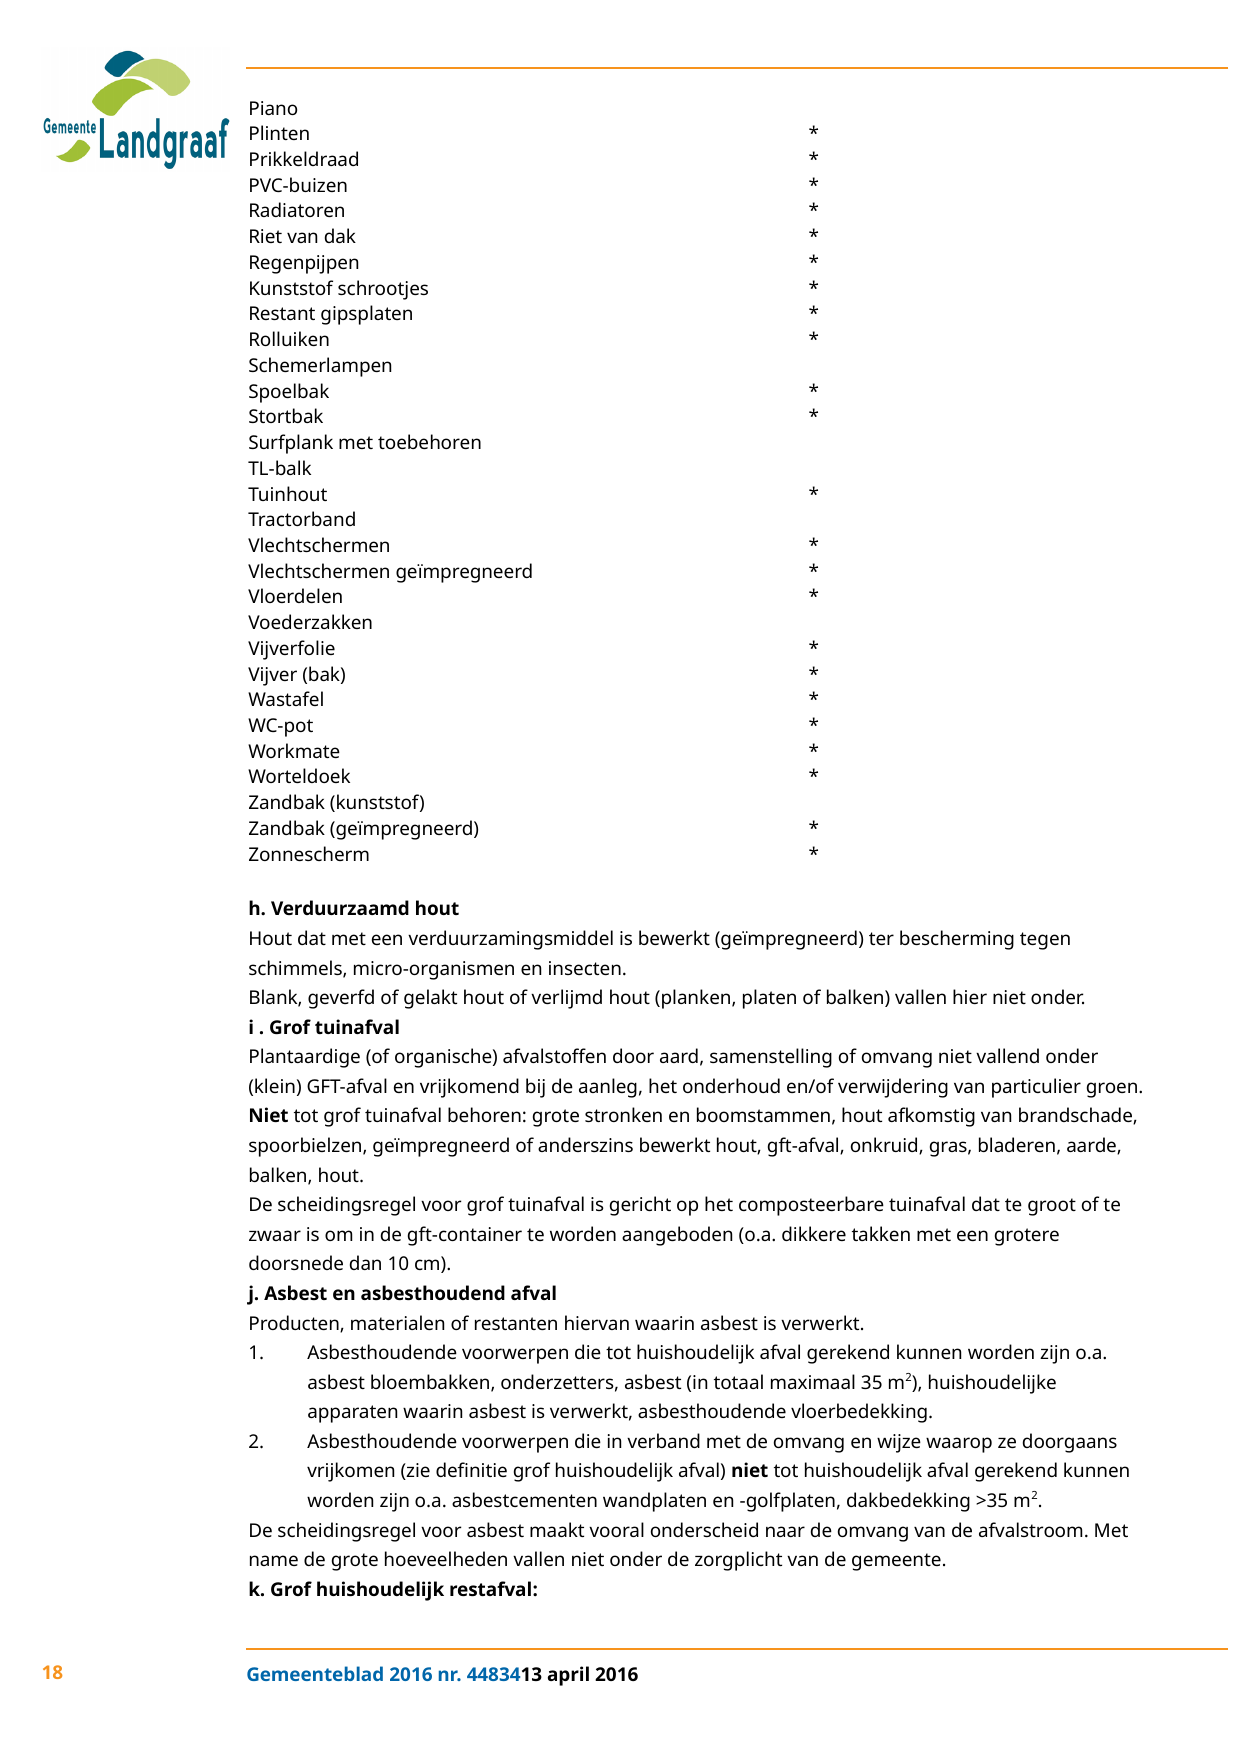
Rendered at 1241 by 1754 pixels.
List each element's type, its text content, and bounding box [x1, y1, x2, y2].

table_cell Riet van dak [248, 224, 808, 249]
text Producten, materialen of restanten hiervan waarin asbest is verwerkt. [248, 1310, 1152, 1336]
table_cell * [808, 815, 1152, 841]
table_cell * [808, 712, 1152, 738]
table_cell Regenpijpen [248, 249, 808, 275]
table_cell * [808, 841, 1152, 867]
text Blank, geverfd of gelakt hout of verlijmd hout (planken, platen of balken) vallen hier niet onder. [248, 984, 1152, 1010]
table_cell * [808, 532, 1152, 558]
table_cell * [808, 661, 1152, 687]
table_cell [808, 455, 1152, 481]
table_cell * [808, 249, 1152, 275]
table_cell Vijver (bak) [248, 661, 808, 687]
table_cell Vijverfolie [248, 635, 808, 661]
list Asbesthoudende voorwerpen die tot huishoudelijk afval gerekend kunnen worden zijn o.a. asbest bloembakken, onderzetters, asbest (in totaal maximaal 35 m2), huishoudelijke apparaten waarin asbest is verwerkt, asbesthoudende vloerbedekking. [248, 1339, 1152, 1424]
table_cell * [808, 635, 1152, 661]
table_cell Plinten [248, 121, 808, 146]
table_cell Zandbak (kunststof) [248, 790, 808, 815]
table_cell Schemerlampen [248, 352, 808, 378]
table_cell [808, 867, 1152, 892]
table_cell * [808, 481, 1152, 506]
table_cell Prikkeldraad [248, 146, 808, 172]
table_cell Vloerdelen [248, 584, 808, 609]
text i . Grof tuinafval [248, 1014, 1152, 1040]
text De scheidingsregel voor asbest maakt vooral onderscheid naar de omvang van de afvalstroom. Met name de grote hoeveelheden vallen niet onder de zorgplicht van de gemeente. [248, 1517, 1152, 1572]
table_cell [808, 429, 1152, 455]
table_cell * [808, 275, 1152, 301]
table_cell [808, 95, 1152, 121]
table_cell * [808, 301, 1152, 326]
text k. Grof huishoudelijk restafval: [248, 1576, 1152, 1602]
text h. Verduurzaamd hout [248, 896, 1152, 921]
table_cell Spoelbak [248, 378, 808, 403]
table_cell [808, 609, 1152, 635]
table_cell * [808, 687, 1152, 712]
table_cell * [808, 404, 1152, 429]
table_cell * [808, 326, 1152, 352]
table_cell WC-pot [248, 712, 808, 738]
table_cell Kunststof schrootjes [248, 275, 808, 301]
table_cell Worteldoek [248, 764, 808, 789]
table_cell Wastafel [248, 687, 808, 712]
text Hout dat met een verduurzamingsmiddel is bewerkt (geïmpregneerd) ter bescherming tegen schimmels, micro-organismen en insecten. [248, 925, 1152, 981]
table_cell Restant gipsplaten [248, 301, 808, 326]
table_cell Stortbak [248, 404, 808, 429]
table_cell Radiatoren [248, 198, 808, 223]
table_cell Zandbak (geïmpregneerd) [248, 815, 808, 841]
table_cell Workmate [248, 738, 808, 764]
table_cell Piano [248, 95, 808, 121]
table_cell * [808, 224, 1152, 249]
table_cell * [808, 172, 1152, 198]
table_cell * [808, 584, 1152, 609]
text Niet tot grof tuinafval behoren: grote stronken en boomstammen, hout afkomstig van brandschade, spoorbielzen, geïmpregneerd of anderszins bewerkt hout, gft-afval, onkruid, gras, bladeren, aarde, balken, hout. [248, 1103, 1152, 1188]
table_cell Surfplank met toebehoren [248, 429, 808, 455]
table_cell * [808, 198, 1152, 223]
text Plantaardige (of organische) afvalstoffen door aard, samenstelling of omvang niet vallend onder (klein) GFT-afval en vrijkomend bij de aanleg, het onderhoud en/of verwijdering van particulier groen. [248, 1043, 1152, 1099]
text j. Asbest en asbesthoudend afval [248, 1280, 1152, 1306]
table_cell Vlechtschermen geïmpregneerd [248, 558, 808, 584]
list Asbesthoudende voorwerpen die in verband met de omvang en wijze waarop ze doorgaans vrijkomen (zie definitie grof huishoudelijk afval) niet tot huishoudelijk afval gerekend kunnen worden zijn o.a. asbestcementen wandplaten en -golfplaten, dakbedekking >35 m2. [248, 1428, 1152, 1513]
table_cell [248, 867, 808, 892]
table_cell * [808, 738, 1152, 764]
table_cell [808, 790, 1152, 815]
table_cell Vlechtschermen [248, 532, 808, 558]
table_cell * [808, 146, 1152, 172]
table_cell Voederzakken [248, 609, 808, 635]
table_cell * [808, 558, 1152, 584]
table_cell TL-balk [248, 455, 808, 481]
text De scheidingsregel voor grof tuinafval is gericht op het composteerbare tuinafval dat te groot of te zwaar is om in de gft-container te worden aangeboden (o.a. dikkere takken met een grotere doorsnede dan 10 cm). [248, 1191, 1152, 1276]
table_cell * [808, 378, 1152, 403]
picture [41, 47, 231, 172]
table_cell Tractorband [248, 506, 808, 532]
table_cell [808, 506, 1152, 532]
table_cell [808, 352, 1152, 378]
table_cell Rolluiken [248, 326, 808, 352]
table_cell Tuinhout [248, 481, 808, 506]
table_cell Zonnescherm [248, 841, 808, 867]
table_cell * [808, 121, 1152, 146]
table_cell PVC-buizen [248, 172, 808, 198]
table_cell * [808, 764, 1152, 789]
